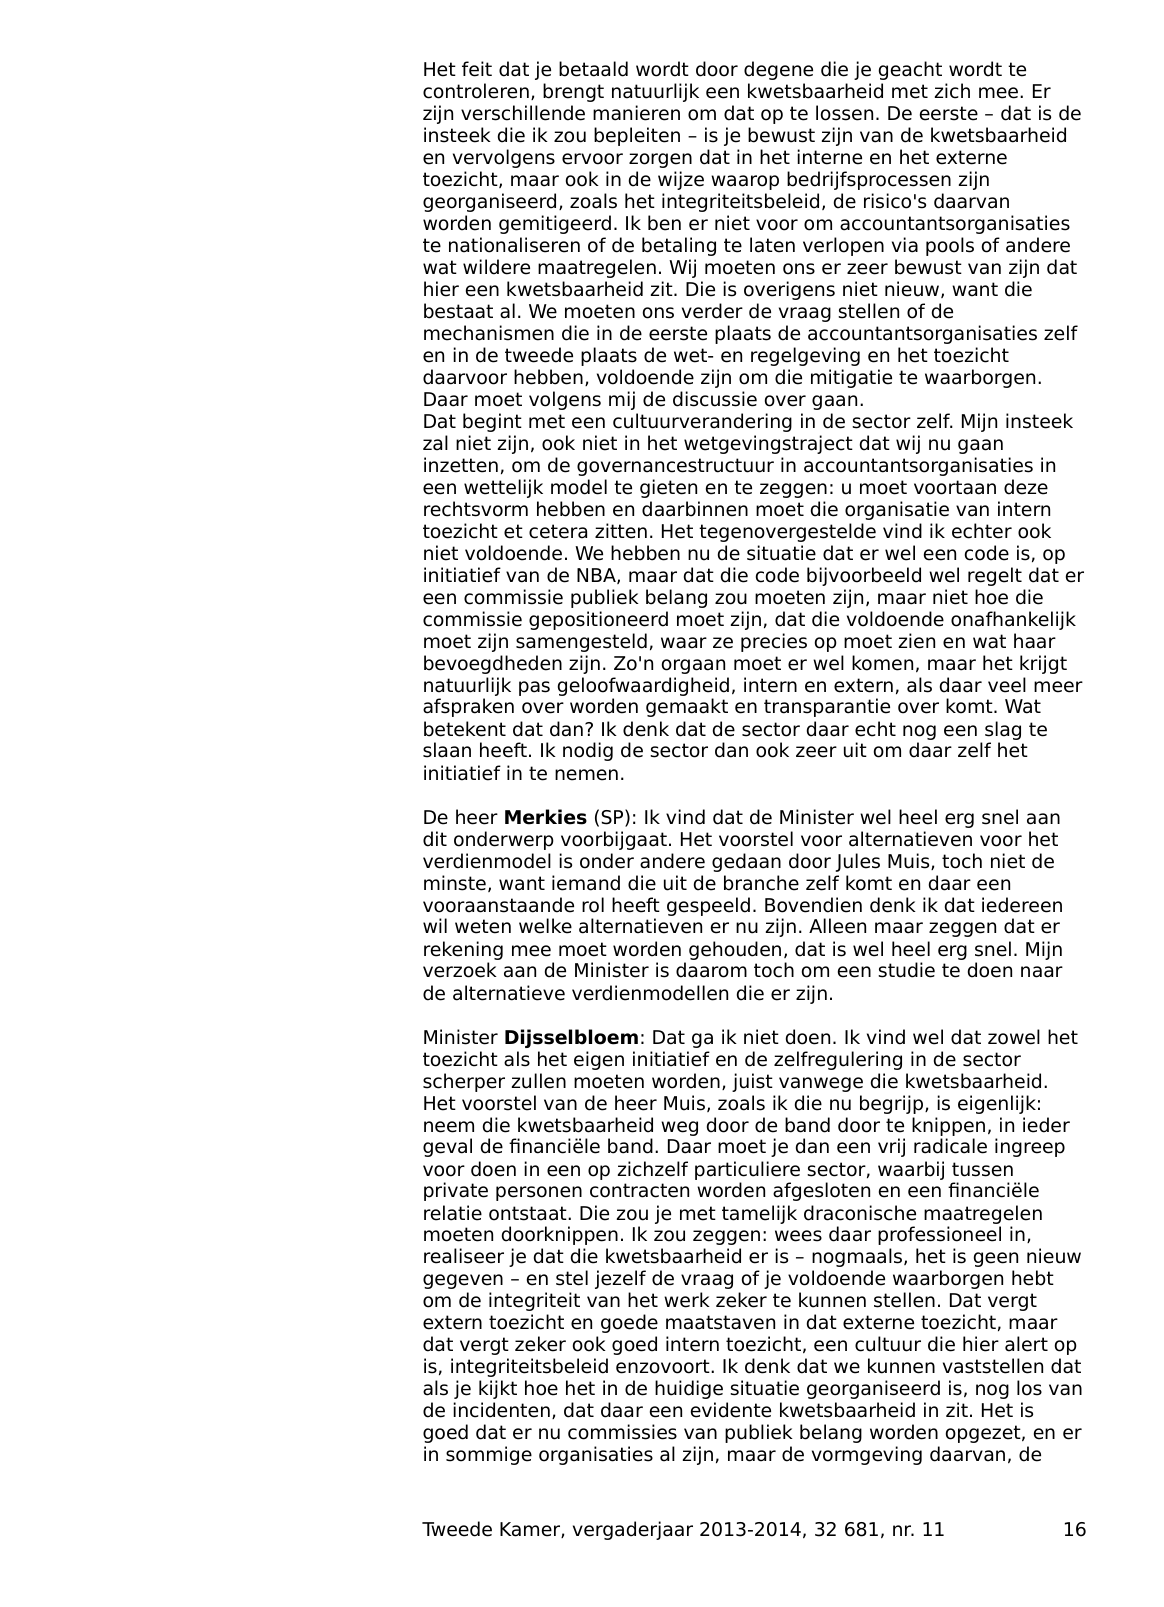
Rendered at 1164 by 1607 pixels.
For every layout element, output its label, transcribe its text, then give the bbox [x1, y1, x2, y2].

text De heer Merkies (SP): Ik vind dat de Minister wel heel erg snel aan dit onderwerp voorbijgaat. Het voorstel voor alternatieven voor het verdienmodel is onder andere gedaan door Jules Muis, toch niet de minste, want iemand die uit de branche zelf komt en daar een vooraanstaande rol heeft gespeeld. Bovendien denk ik dat iedereen wil weten welke alternatieven er nu zijn. Alleen maar zeggen dat er rekening mee moet worden gehouden, dat is wel heel erg snel. Mijn verzoek aan de Minister is daarom toch om een studie te doen naar de alternatieve verdienmodellen die er zijn. [422, 807, 1087, 1004]
text Minister Dijsselbloem: Dat ga ik niet doen. Ik vind wel dat zowel het toezicht als het eigen initiatief en de zelfregulering in de sector scherper zullen moeten worden, juist vanwege die kwetsbaarheid. Het voorstel van de heer Muis, zoals ik die nu begrijp, is eigenlijk: neem die kwetsbaarheid weg door de band door te knippen, in ieder geval de financiële band. Daar moet je dan een vrij radicale ingreep voor doen in een op zichzelf particuliere sector, waarbij tussen private personen contracten worden afgesloten en een financiële relatie ontstaat. Die zou je met tamelijk draconische maatregelen moeten doorknippen. Ik zou zeggen: wees daar professioneel in, realiseer je dat die kwetsbaarheid er is – nogmaals, het is geen nieuw gegeven – en stel jezelf de vraag of je voldoende waarborgen hebt om de integriteit van het werk zeker te kunnen stellen. Dat vergt extern toezicht en goede maatstaven in dat externe toezicht, maar dat vergt zeker ook goed intern toezicht, een cultuur die hier alert op is, integriteitsbeleid enzovoort. Ik denk dat we kunnen vaststellen dat als je kijkt hoe het in de huidige situatie georganiseerd is, nog los van de incidenten, dat daar een evidente kwetsbaarheid in zit. Het is goed dat er nu commissies van publiek belang worden opgezet, en er in sommige organisaties al zijn, maar de vormgeving daarvan, de [422, 1027, 1087, 1466]
text Het feit dat je betaald wordt door degene die je geacht wordt te controleren, brengt natuurlijk een kwetsbaarheid met zich mee. Er zijn verschillende manieren om dat op te lossen. De eerste – dat is de insteek die ik zou bepleiten – is je bewust zijn van de kwetsbaarheid en vervolgens ervoor zorgen dat in het interne en het externe toezicht, maar ook in de wijze waarop bedrijfsprocessen zijn georganiseerd, zoals het integriteitsbeleid, de risico's daarvan worden gemitigeerd. Ik ben er niet voor om accountantsorganisaties te nationaliseren of de betaling te laten verlopen via pools of andere wat wildere maatregelen. Wij moeten ons er zeer bewust van zijn dat hier een kwetsbaarheid zit. Die is overigens niet nieuw, want die bestaat al. We moeten ons verder de vraag stellen of de mechanismen die in de eerste plaats de accountantsorganisaties zelf en in de tweede plaats de wet- en regelgeving en het toezicht daarvoor hebben, voldoende zijn om die mitigatie te waarborgen. Daar moet volgens mij de discussie over gaan. [422, 59, 1087, 411]
text Dat begint met een cultuurverandering in de sector zelf. Mijn insteek zal niet zijn, ook niet in het wetgevingstraject dat wij nu gaan inzetten, om de governancestructuur in accountantsorganisaties in een wettelijk model te gieten en te zeggen: u moet voortaan deze rechtsvorm hebben en daarbinnen moet die organisatie van intern toezicht et cetera zitten. Het tegenovergestelde vind ik echter ook niet voldoende. We hebben nu de situatie dat er wel een code is, op initiatief van de NBA, maar dat die code bijvoorbeeld wel regelt dat er een commissie publiek belang zou moeten zijn, maar niet hoe die commissie gepositioneerd moet zijn, dat die voldoende onafhankelijk moet zijn samengesteld, waar ze precies op moet zien en wat haar bevoegdheden zijn. Zo'n orgaan moet er wel komen, maar het krijgt natuurlijk pas geloofwaardigheid, intern en extern, als daar veel meer afspraken over worden gemaakt en transparantie over komt. Wat betekent dat dan? Ik denk dat de sector daar echt nog een slag te slaan heeft. Ik nodig de sector dan ook zeer uit om daar zelf het initiatief in te nemen. [422, 411, 1087, 784]
